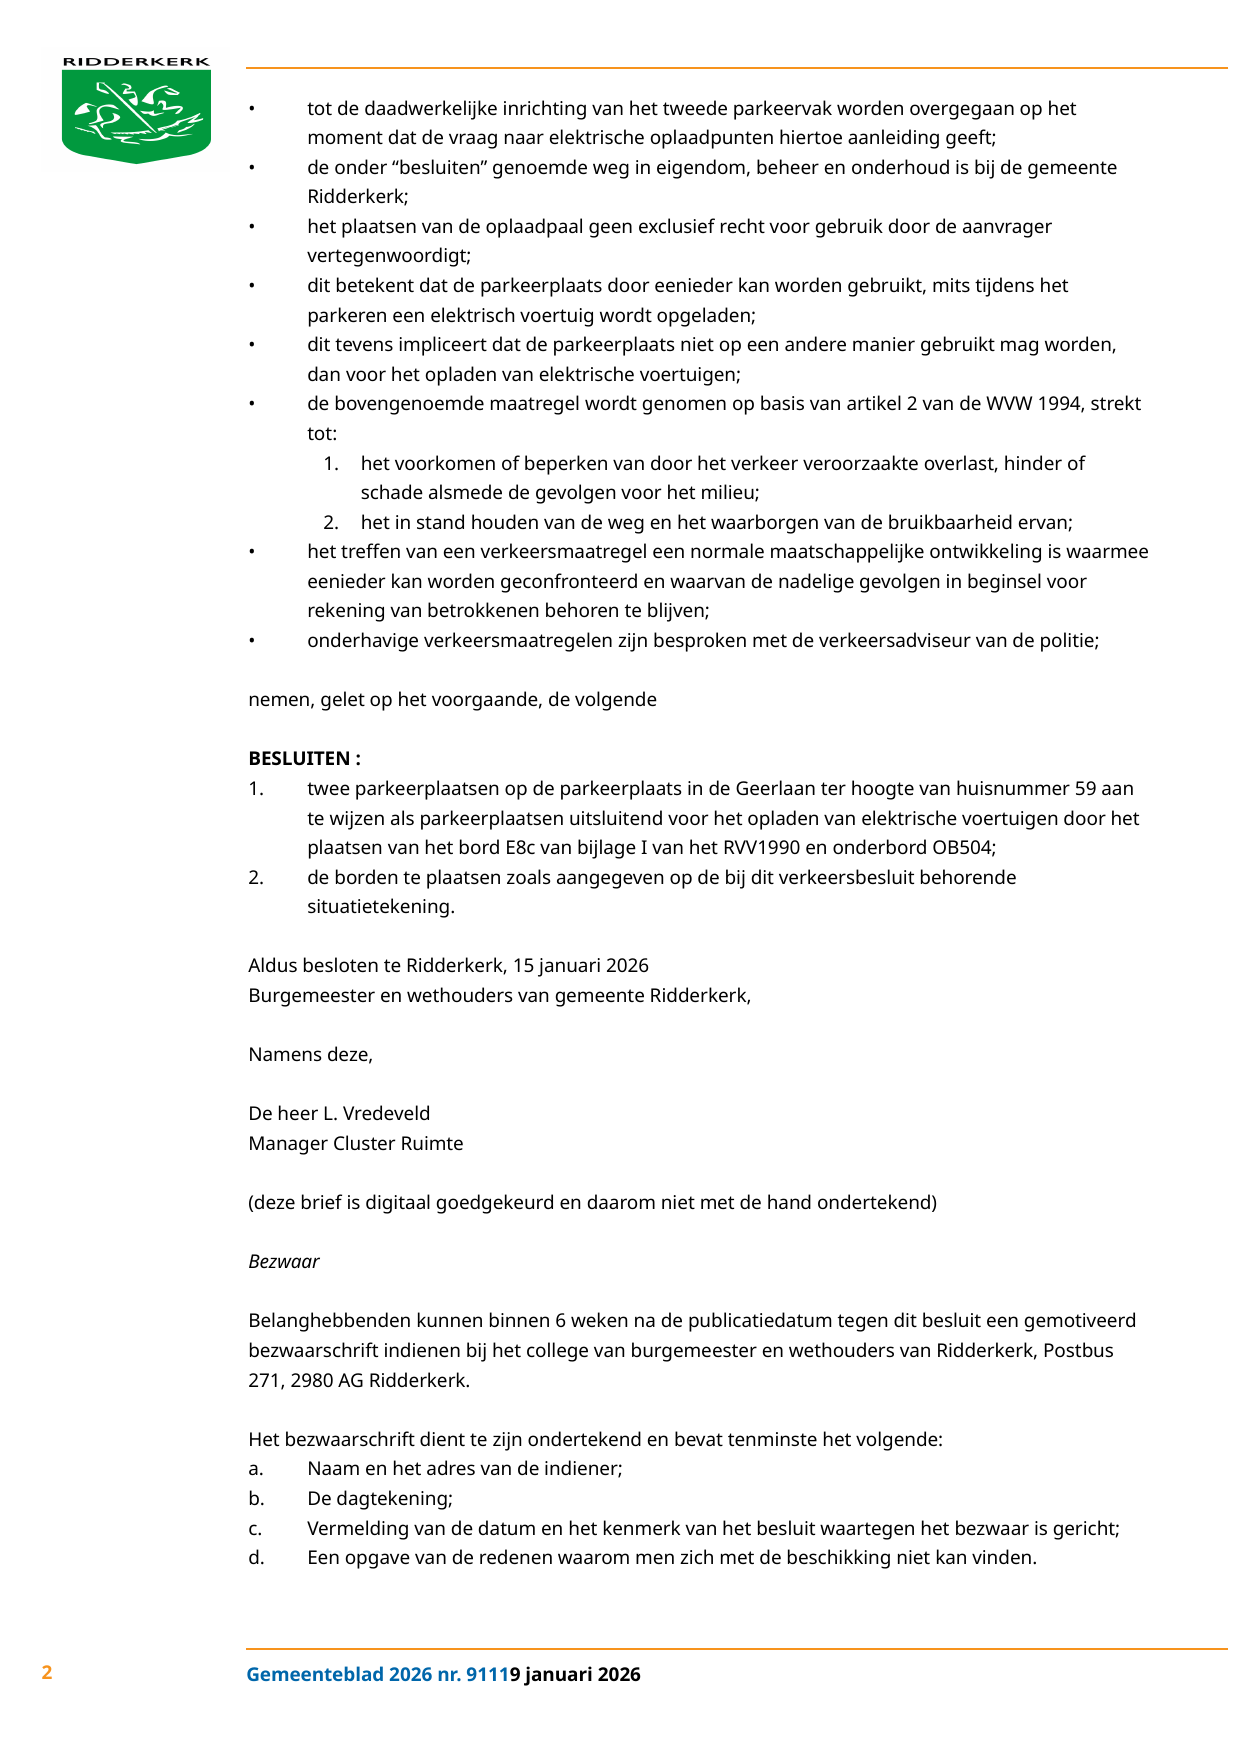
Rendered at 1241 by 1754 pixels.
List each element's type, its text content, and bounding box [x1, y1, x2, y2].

text (deze brief is digitaal goedgekeurd en daarom niet met de hand ondertekend) [248, 1189, 1152, 1215]
list onderhavige verkeersmaatregelen zijn besproken met de verkeersadviseur van de politie; [248, 627, 1152, 653]
text BESLUITEN : [248, 746, 1152, 771]
text Het bezwaarschrift dient te zijn ondertekend en bevat tenminste het volgende: [248, 1426, 1152, 1452]
list Een opgave van de redenen waarom men zich met de beschikking niet kan vinden. [248, 1544, 1152, 1570]
list het voorkomen of beperken van door het verkeer veroorzaakte overlast, hinder of schade alsmede de gevolgen voor het milieu; [323, 450, 1152, 505]
list Vermelding van de datum en het kenmerk van het besluit waartegen het bezwaar is gericht; [248, 1515, 1152, 1541]
text Aldus besloten te Ridderkerk, 15 januari 2026 [248, 953, 1152, 978]
text nemen, gelet op het voorgaande, de volgende [248, 686, 1152, 712]
list de onder “besluiten” genoemde weg in eigendom, beheer en onderhoud is bij de gemeente Ridderkerk; [248, 154, 1152, 209]
text Burgemeester en wethouders van gemeente Ridderkerk, [248, 982, 1152, 1008]
list het in stand houden van de weg en het waarborgen van de bruikbaarheid ervan; [323, 509, 1152, 535]
list dit betekent dat de parkeerplaats door eenieder kan worden gebruikt, mits tijdens het parkeren een elektrisch voertuig wordt opgeladen; [248, 272, 1152, 328]
list dit tevens impliceert dat de parkeerplaats niet op een andere manier gebruikt mag worden, dan voor het opladen van elektrische voertuigen; [248, 331, 1152, 387]
text Manager Cluster Ruimte [248, 1130, 1152, 1156]
text Namens deze, [248, 1041, 1152, 1067]
list het treffen van een verkeersmaatregel een normale maatschappelijke ontwikkeling is waarmee eenieder kan worden geconfronteerd en waarvan de nadelige gevolgen in beginsel voor rekening van betrokkenen behoren te blijven; [248, 538, 1152, 623]
list de bovengenoemde maatregel wordt genomen op basis van artikel 2 van de WVW 1994, strekt tot: [248, 391, 1152, 446]
text De heer L. Vredeveld [248, 1101, 1152, 1126]
text Belanghebbenden kunnen binnen 6 weken na de publicatiedatum tegen dit besluit een gemotiveerd bezwaarschrift indienen bij het college van burgemeester en wethouders van Ridderkerk, Postbus 271, 2980 AG Ridderkerk. [248, 1308, 1152, 1393]
text Bezwaar [248, 1248, 1152, 1274]
list De dagtekening; [248, 1485, 1152, 1511]
list Naam en het adres van de indiener; [248, 1456, 1152, 1481]
list het plaatsen van de oplaadpaal geen exclusief recht voor gebruik door de aanvrager vertegenwoordigt; [248, 213, 1152, 268]
list tot de daadwerkelijke inrichting van het tweede parkeervak worden overgegaan op het moment dat de vraag naar elektrische oplaadpunten hiertoe aanleiding geeft; [248, 95, 1152, 150]
picture [41, 47, 231, 172]
list de borden te plaatsen zoals aangegeven op de bij dit verkeersbesluit behorende situatietekening. [248, 864, 1152, 919]
list twee parkeerplaatsen op de parkeerplaats in de Geerlaan ter hoogte van huisnummer 59 aan te wijzen als parkeerplaatsen uitsluitend voor het opladen van elektrische voertuigen door het plaatsen van het bord E8c van bijlage I van het RVV1990 en onderbord OB504; [248, 775, 1152, 860]
